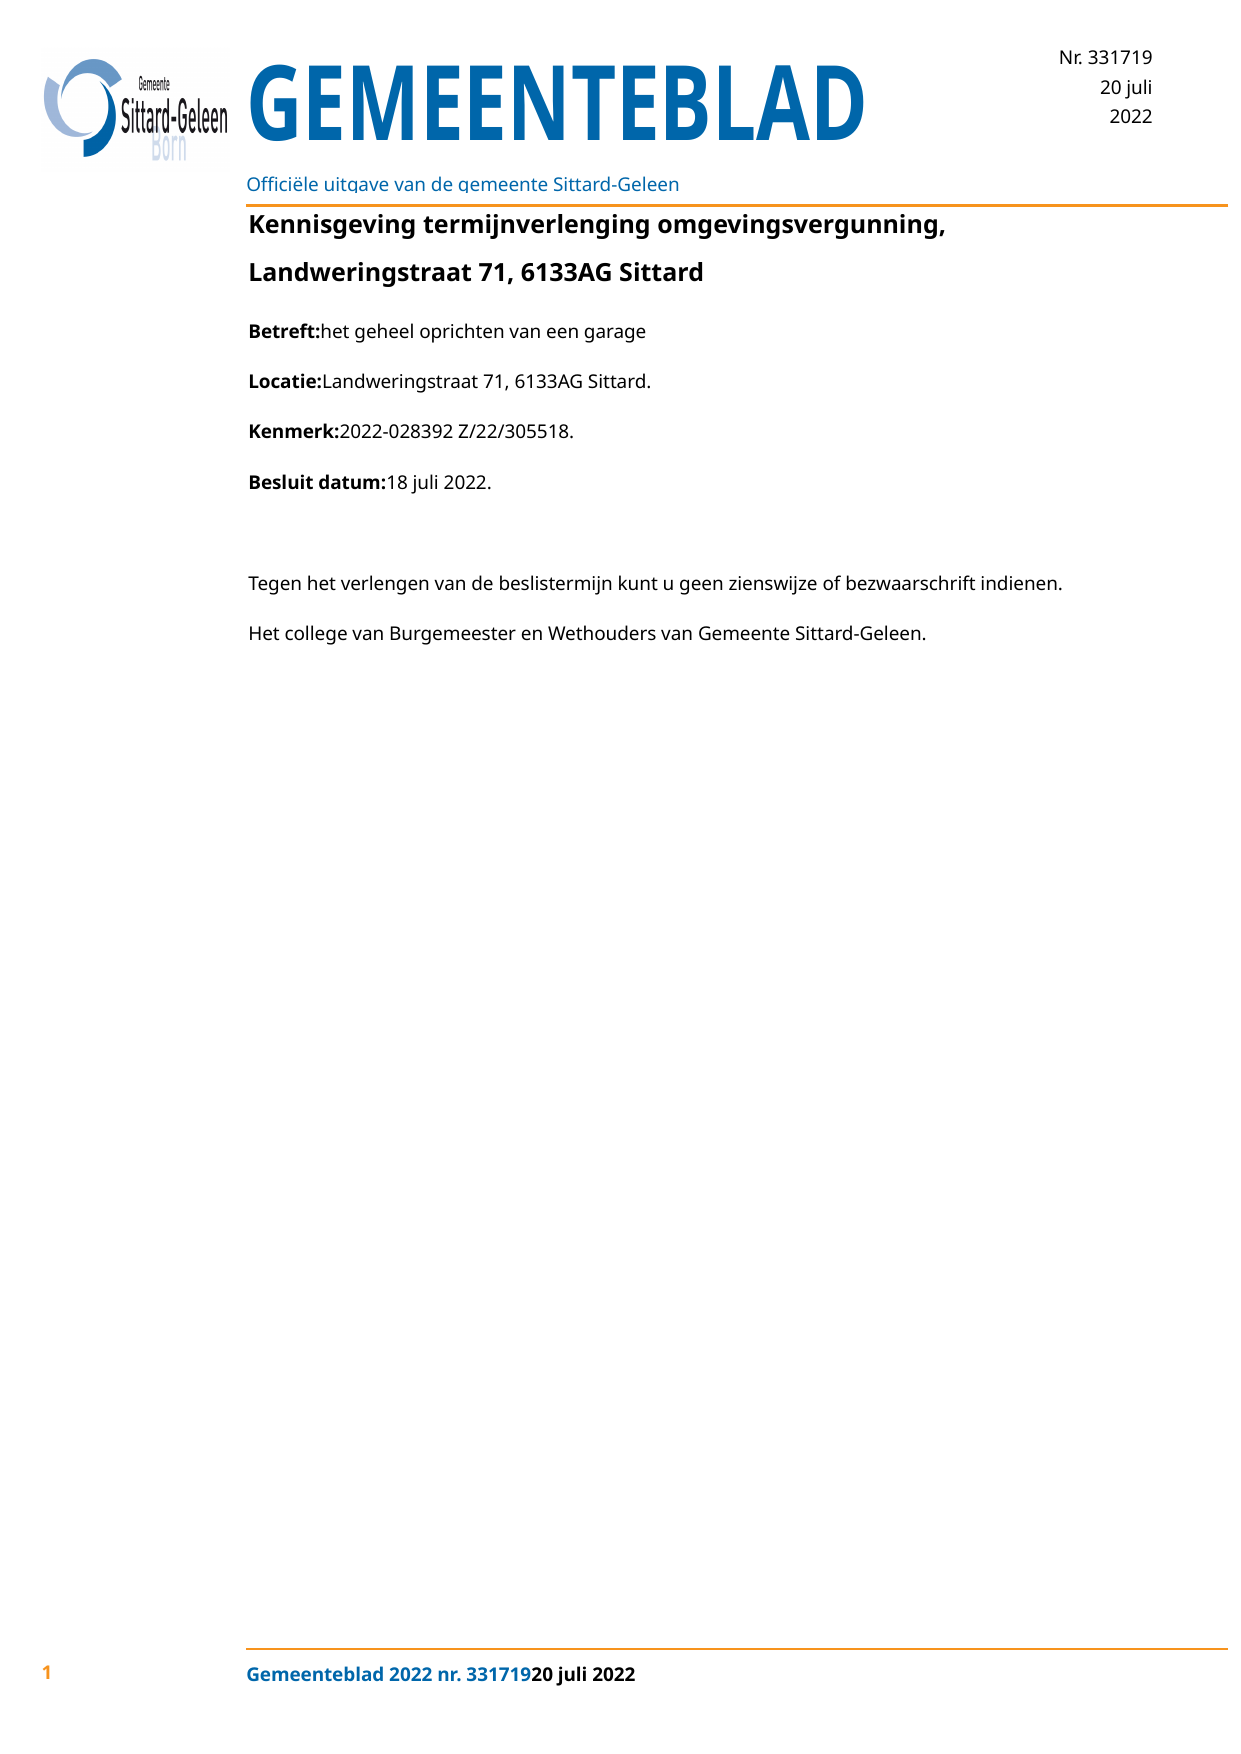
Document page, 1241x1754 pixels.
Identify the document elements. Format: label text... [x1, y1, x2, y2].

text Besluit datum:18 juli 2022. [248, 469, 1152, 495]
text Tegen het verlengen van de beslistermijn kunt u geen zienswijze of bezwaarschrift indienen. [248, 570, 1152, 596]
text Het college van Burgemeester en Wethouders van Gemeente Sittard-Geleen. [248, 620, 1152, 646]
text Locatie:Landweringstraat 71, 6133AG Sittard. [248, 368, 1152, 394]
text Betreft:het geheel oprichten van een garage [248, 318, 1152, 344]
text Kenmerk:2022-028392 Z/22/305518. [248, 419, 1152, 444]
text Kennisgeving termijnverlenging omgevingsvergunning, Landweringstraat 71, 6133AG Sittard [248, 207, 1152, 288]
picture [41, 47, 231, 172]
